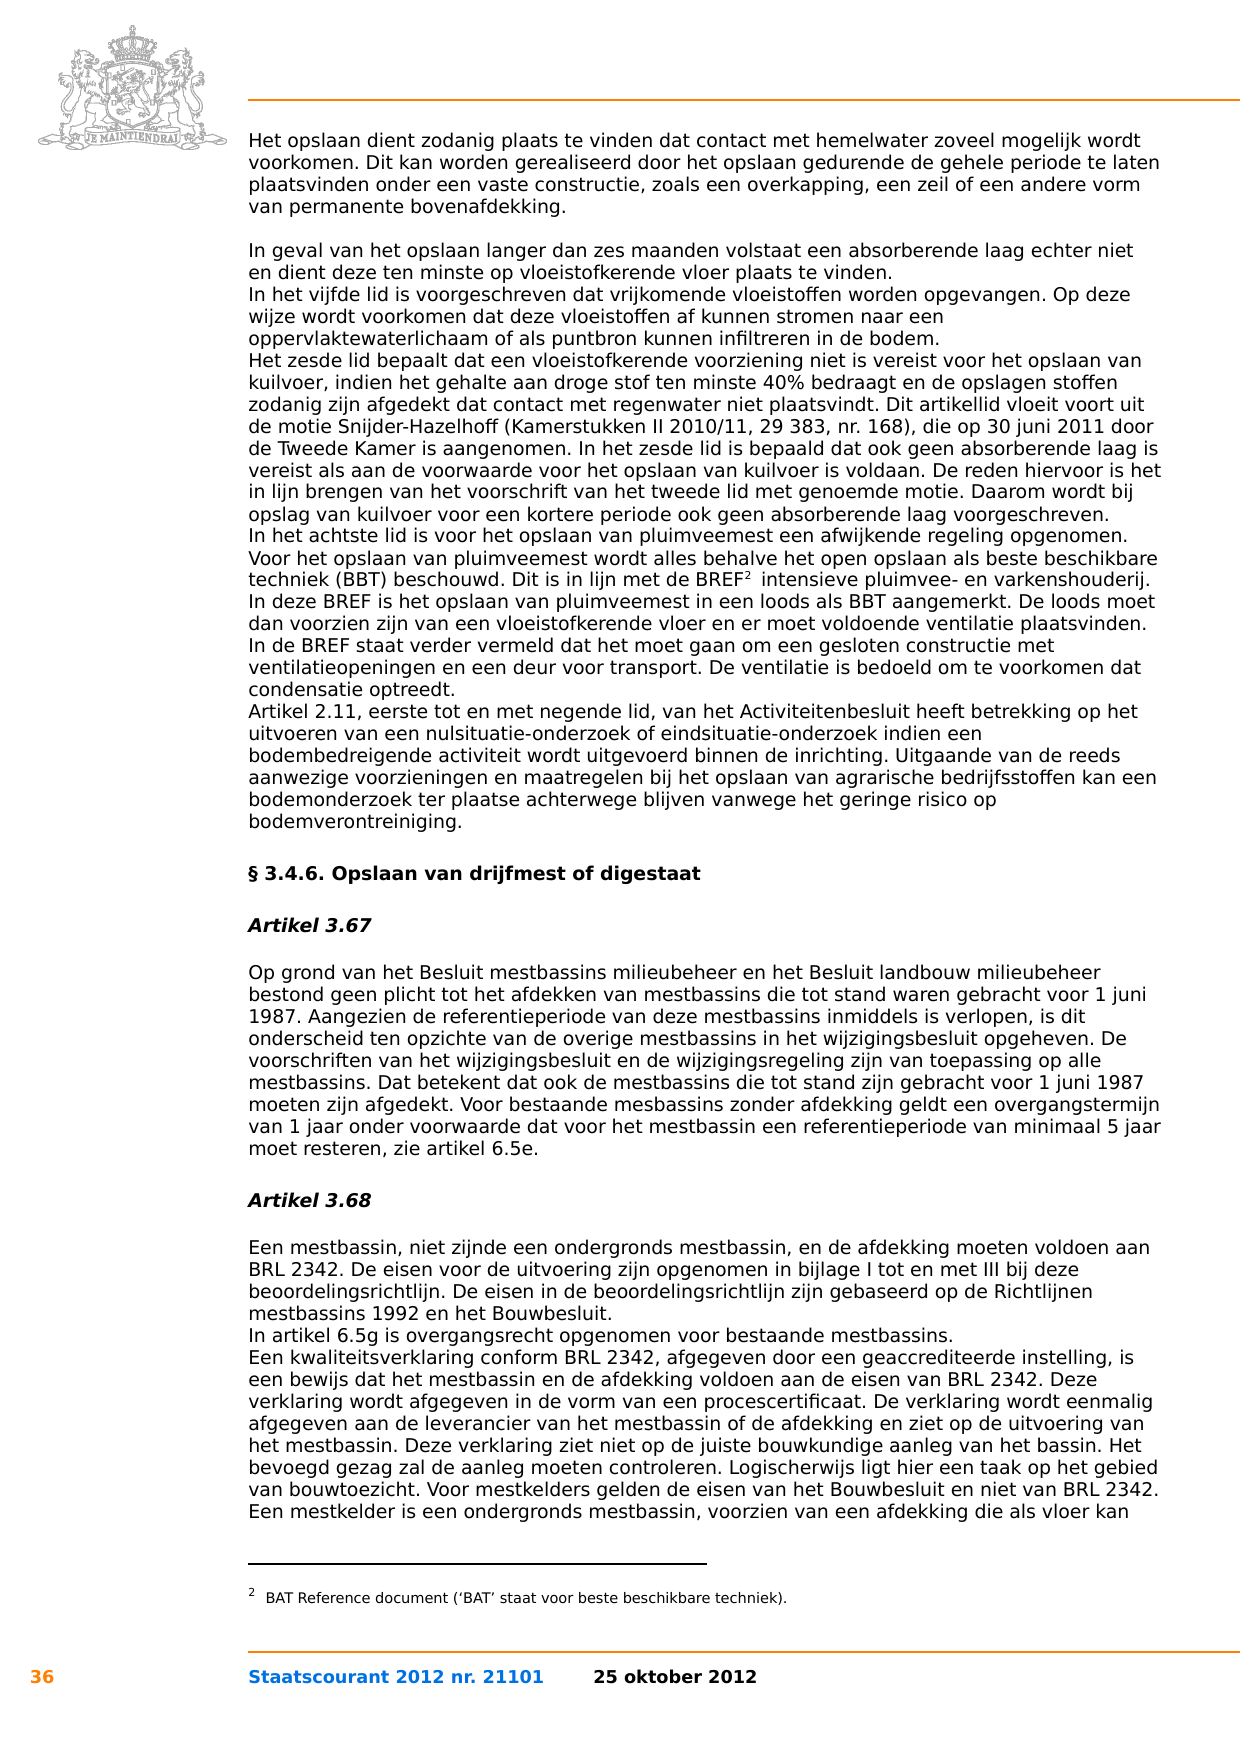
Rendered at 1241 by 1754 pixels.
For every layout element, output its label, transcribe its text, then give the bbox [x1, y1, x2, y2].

subtitle Artikel 3.67 [248, 915, 1163, 937]
text Een mestbassin, niet zijnde een ondergronds mestbassin, en de afdekking moeten voldoen aan BRL 2342. De eisen voor de uitvoering zijn opgenomen in bijlage I tot en met III bij deze beoordelingsrichtlijn. De eisen in de beoordelingsrichtlijn zijn gebaseerd op de Richtlijnen mestbassins 1992 en het Bouwbesluit. [248, 1237, 1163, 1325]
subtitle Artikel 3.68 [248, 1190, 1163, 1212]
text Een kwaliteitsverklaring conform BRL 2342, afgegeven door een geaccrediteerde instelling, is een bewijs dat het mestbassin en de afdekking voldoen aan de eisen van BRL 2342. Deze verklaring wordt afgegeven in de vorm van een procescertificaat. De verklaring wordt eenmalig afgegeven aan de leverancier van het mestbassin of de afdekking en ziet op de uitvoering van het mestbassin. Deze verklaring ziet niet op de juiste bouwkundige aanleg van het bassin. Het bevoegd gezag zal de aanleg moeten controleren. Logischerwijs ligt hier een taak op het gebied van bouwtoezicht. Voor mestkelders gelden de eisen van het Bouwbesluit en niet van BRL 2342. Een mestkelder is een ondergronds mestbassin, voorzien van een afdekking die als vloer kan [248, 1347, 1163, 1523]
picture [38, 25, 227, 150]
text In het vijfde lid is voorgeschreven dat vrijkomende vloeistoffen worden opgevangen. Op deze wijze wordt voorkomen dat deze vloeistoffen af kunnen stromen naar een oppervlaktewaterlichaam of als puntbron kunnen infiltreren in de bodem. [248, 284, 1163, 349]
text In artikel 6.5g is overgangsrecht opgenomen voor bestaande mestbassins. [248, 1325, 1163, 1347]
text Artikel 2.11, eerste tot en met negende lid, van het Activiteitenbesluit heeft betrekking op het uitvoeren van een nulsituatie-onderzoek of eindsituatie-onderzoek indien een bodembedreigende activiteit wordt uitgevoerd binnen de inrichting. Uitgaande van de reeds aanwezige voorzieningen en maatregelen bij het opslaan van agrarische bedrijfsstoffen kan een bodemonderzoek ter plaatse achterwege blijven vanwege het geringe risico op bodemverontreiniging. [248, 701, 1163, 833]
text Het zesde lid bepaalt dat een vloeistofkerende voorziening niet is vereist voor het opslaan van kuilvoer, indien het gehalte aan droge stof ten minste 40% bedraagt en de opslagen stoffen zodanig zijn afgedekt dat contact met regenwater niet plaatsvindt. Dit artikellid vloeit voort uit de motie Snijder-Hazelhoff (Kamerstukken II 2010/11, 29 383, nr. 168), die op 30 juni 2011 door de Tweede Kamer is aangenomen. In het zesde lid is bepaald dat ook geen absorberende laag is vereist als aan de voorwaarde voor het opslaan van kuilvoer is voldaan. De reden hiervoor is het in lijn brengen van het voorschrift van het tweede lid met genoemde motie. Daarom wordt bij opslag van kuilvoer voor een kortere periode ook geen absorberende laag voorgeschreven. [248, 349, 1163, 525]
text In het achtste lid is voor het opslaan van pluimveemest een afwijkende regeling opgenomen. Voor het opslaan van pluimveemest wordt alles behalve het open opslaan als beste beschikbare techniek (BBT) beschouwd. Dit is in lijn met de BREF intensieve pluimvee- en varkenshouderij. In deze BREF is het opslaan van pluimveemest in een loods als BBT aangemerkt. De loods moet dan voorzien zijn van een vloeistofkerende vloer en er moet voldoende ventilatie plaatsvinden. In de BREF staat verder vermeld dat het moet gaan om een gesloten constructie met ventilatieopeningen en een deur voor transport. De ventilatie is bedoeld om te voorkomen dat condensatie optreedt. [248, 525, 1163, 701]
subtitle § 3.4.6. Opslaan van drijfmest of digestaat [248, 863, 1163, 885]
text Op grond van het Besluit mestbassins milieubeheer en het Besluit landbouw milieubeheer bestond geen plicht tot het afdekken van mestbassins die tot stand waren gebracht voor 1 juni 1987. Aangezien de referentieperiode van deze mestbassins inmiddels is verlopen, is dit onderscheid ten opzichte van de overige mestbassins in het wijzigingsbesluit opgeheven. De voorschriften van het wijzigingsbesluit en de wijzigingsregeling zijn van toepassing op alle mestbassins. Dat betekent dat ook de mestbassins die tot stand zijn gebracht voor 1 juni 1987 moeten zijn afgedekt. Voor bestaande mesbassins zonder afdekking geldt een overgangstermijn van 1 jaar onder voorwaarde dat voor het mestbassin een referentieperiode van minimaal 5 jaar moet resteren, zie artikel 6.5e. [248, 962, 1163, 1160]
text BAT Reference document (‘BAT’ staat voor beste beschikbare techniek). [248, 1586, 1163, 1608]
text In geval van het opslaan langer dan zes maanden volstaat een absorberende laag echter niet en dient deze ten minste op vloeistofkerende vloer plaats te vinden. [248, 240, 1163, 284]
text Het opslaan dient zodanig plaats te vinden dat contact met hemelwater zoveel mogelijk wordt voorkomen. Dit kan worden gerealiseerd door het opslaan gedurende de gehele periode te laten plaatsvinden onder een vaste constructie, zoals een overkapping, een zeil of een andere vorm van permanente bovenafdekking. [248, 130, 1163, 218]
